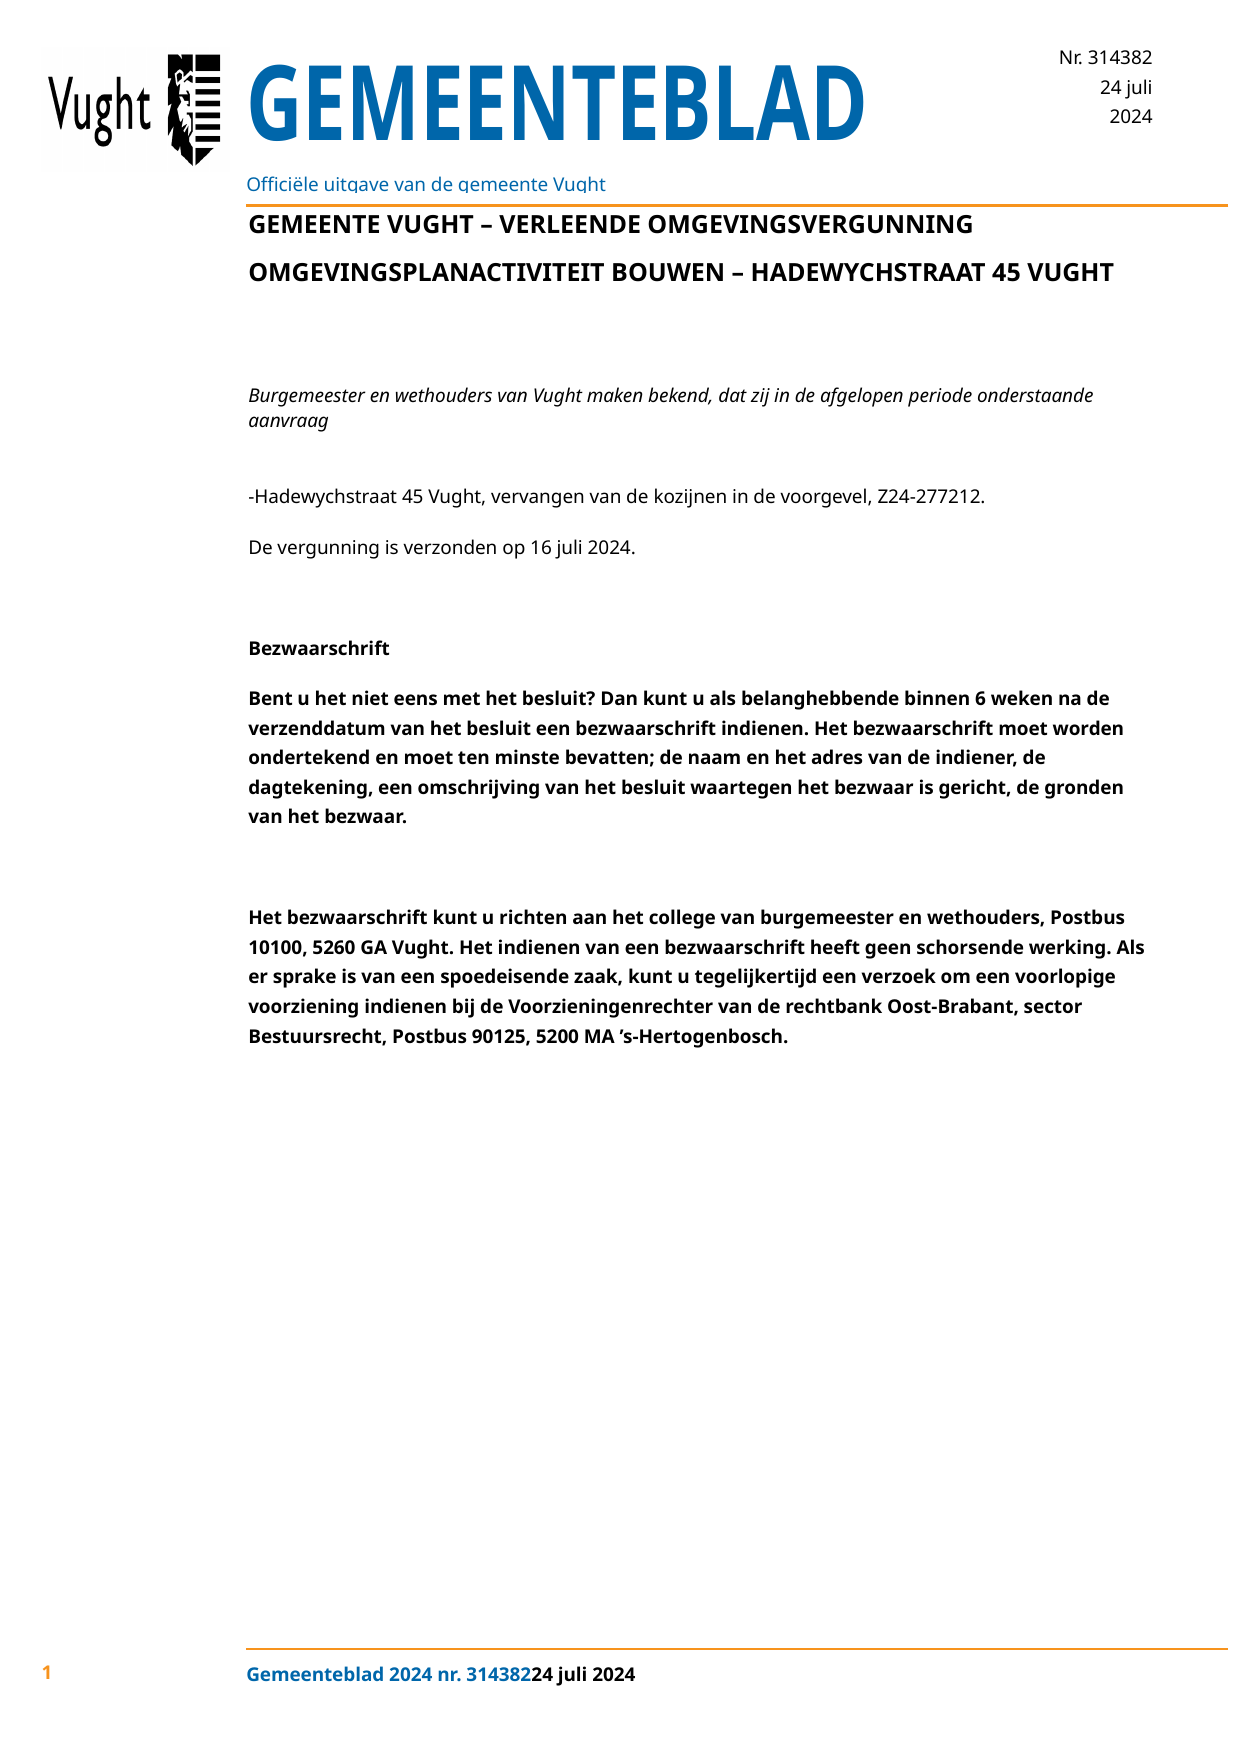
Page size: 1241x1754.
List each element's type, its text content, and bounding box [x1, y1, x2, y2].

text Bent u het niet eens met het besluit? Dan kunt u als belanghebbende binnen 6 weken na de verzenddatum van het besluit een bezwaarschrift indienen. Het bezwaarschrift moet worden ondertekend en moet ten minste bevatten; de naam en het adres van de indiener, de dagtekening, een omschrijving van het besluit waartegen het bezwaar is gericht, de gronden van het bezwaar. [248, 685, 1152, 829]
text De vergunning is verzonden op 16 juli 2024. [248, 534, 1152, 560]
text -Hadewychstraat 45 Vught, vervangen van de kozijnen in de voorgevel, Z24-277212. [248, 484, 1152, 509]
text GEMEENTE VUGHT – VERLEENDE OMGEVINGSVERGUNNING OMGEVINGSPLANACTIVITEIT BOUWEN – HADEWYCHSTRAAT 45 VUGHT [248, 207, 1152, 288]
text Burgemeester en wethouders van Vught maken bekend, dat zij in de afgelopen periode onderstaande aanvraag [248, 382, 1152, 433]
picture [41, 47, 231, 172]
text Bezwaarschrift [248, 635, 1152, 661]
text Het bezwaarschrift kunt u richten aan het college van burgemeester en wethouders, Postbus 10100, 5260 GA Vught. Het indienen van een bezwaarschrift heeft geen schorsende werking. Als er sprake is van een spoedeisende zaak, kunt u tegelijkertijd een verzoek om een voorlopige voorziening indienen bij de Voorzieningenrechter van de rechtbank Oost-Brabant, sector Bestuursrecht, Postbus 90125, 5200 MA ’s-Hertogenbosch. [248, 904, 1152, 1049]
